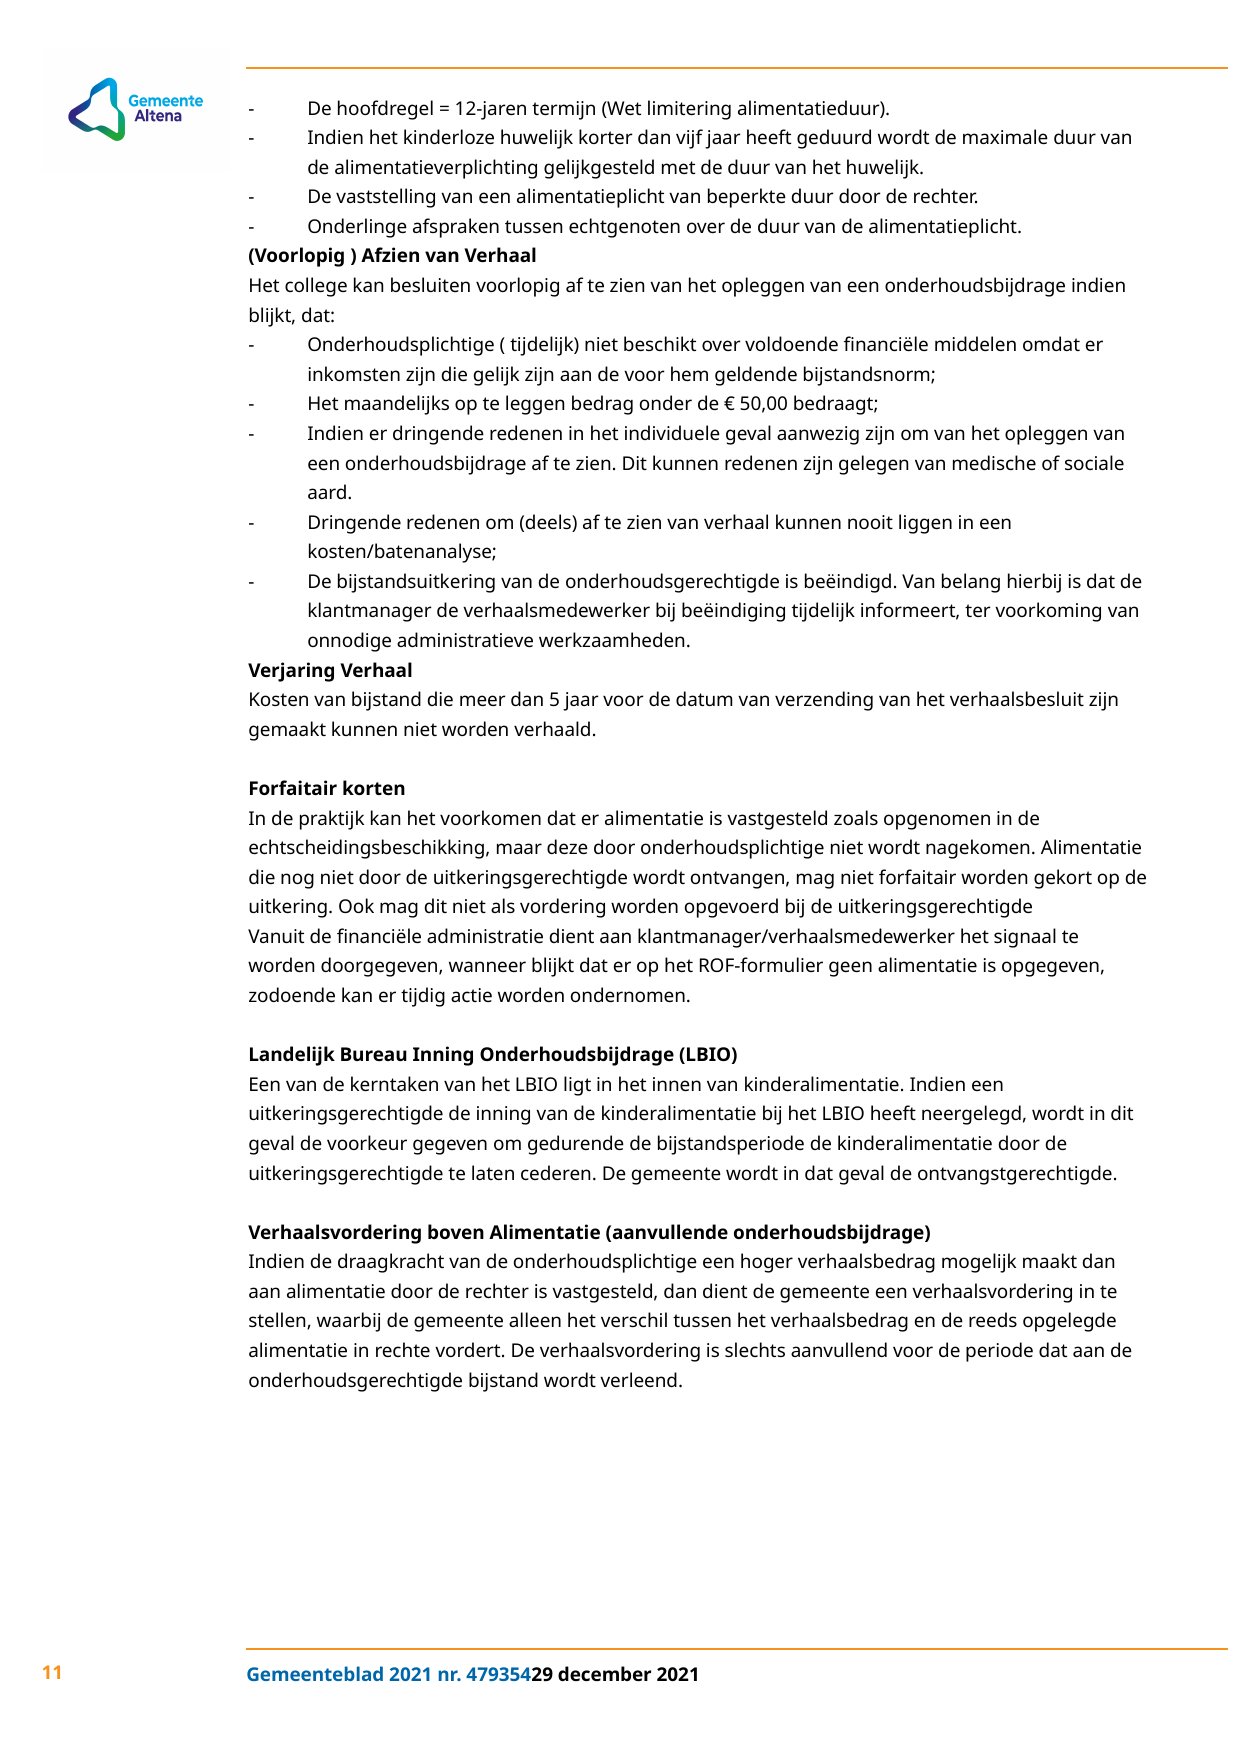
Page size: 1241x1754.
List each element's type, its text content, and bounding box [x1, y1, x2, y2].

text (Voorlopig ) Afzien van Verhaal [248, 243, 1152, 268]
list De vaststelling van een alimentatieplicht van beperkte duur door de rechter. [248, 183, 1152, 209]
list Dringende redenen om (deels) af te zien van verhaal kunnen nooit liggen in een kosten/batenanalyse; [248, 509, 1152, 564]
text Verhaalsvordering boven Alimentatie (aanvullende onderhoudsbijdrage) [248, 1219, 1152, 1245]
list De bijstandsuitkering van de onderhoudsgerechtigde is beëindigd. Van belang hierbij is dat de klantmanager de verhaalsmedewerker bij beëindiging tijdelijk informeert, ter voorkoming van onnodige administratieve werkzaamheden. [248, 568, 1152, 653]
list Het maandelijks op te leggen bedrag onder de € 50,00 bedraagt; [248, 391, 1152, 416]
list Indien er dringende redenen in het individuele geval aanwezig zijn om van het opleggen van een onderhoudsbijdrage af te zien. Dit kunnen redenen zijn gelegen van medische of sociale aard. [248, 420, 1152, 505]
list Onderlinge afspraken tussen echtgenoten over de duur van de alimentatieplicht. [248, 213, 1152, 239]
picture [41, 47, 231, 172]
list Indien het kinderloze huwelijk korter dan vijf jaar heeft geduurd wordt de maximale duur van de alimentatieverplichting gelijkgesteld met de duur van het huwelijk. [248, 124, 1152, 180]
text Landelijk Bureau Inning Onderhoudsbijdrage (LBIO) [248, 1041, 1152, 1067]
text Vanuit de financiële administratie dient aan klantmanager/verhaalsmedewerker het signaal te worden doorgegeven, wanneer blijkt dat er op het ROF-formulier geen alimentatie is opgegeven, zodoende kan er tijdig actie worden ondernomen. [248, 923, 1152, 1008]
text Een van de kerntaken van het LBIO ligt in het innen van kinderalimentatie. Indien een uitkeringsgerechtigde de inning van de kinderalimentatie bij het LBIO heeft neergelegd, wordt in dit geval de voorkeur gegeven om gedurende de bijstandsperiode de kinderalimentatie door de uitkeringsgerechtigde te laten cederen. De gemeente wordt in dat geval de ontvangstgerechtigde. [248, 1071, 1152, 1186]
text Indien de draagkracht van de onderhoudsplichtige een hoger verhaalsbedrag mogelijk maakt dan aan alimentatie door de rechter is vastgesteld, dan dient de gemeente een verhaalsvordering in te stellen, waarbij de gemeente alleen het verschil tussen het verhaalsbedrag en de reeds opgelegde alimentatie in rechte vordert. De verhaalsvordering is slechts aanvullend voor de periode dat aan de onderhoudsgerechtigde bijstand wordt verleend. [248, 1248, 1152, 1393]
text Forfaitair korten [248, 775, 1152, 801]
text In de praktijk kan het voorkomen dat er alimentatie is vastgesteld zoals opgenomen in de echtscheidingsbeschikking, maar deze door onderhoudsplichtige niet wordt nagekomen. Alimentatie die nog niet door de uitkeringsgerechtigde wordt ontvangen, mag niet forfaitair worden gekort op de uitkering. Ook mag dit niet als vordering worden opgevoerd bij de uitkeringsgerechtigde [248, 805, 1152, 919]
list Onderhoudsplichtige ( tijdelijk) niet beschikt over voldoende financiële middelen omdat er inkomsten zijn die gelijk zijn aan de voor hem geldende bijstandsnorm; [248, 331, 1152, 387]
text Kosten van bijstand die meer dan 5 jaar voor de datum van verzending van het verhaalsbesluit zijn gemaakt kunnen niet worden verhaald. [248, 686, 1152, 742]
text Verjaring Verhaal [248, 657, 1152, 683]
text Het college kan besluiten voorlopig af te zien van het opleggen van een onderhoudsbijdrage indien blijkt, dat: [248, 272, 1152, 328]
list De hoofdregel = 12-jaren termijn (Wet limitering alimentatieduur). [248, 95, 1152, 121]
